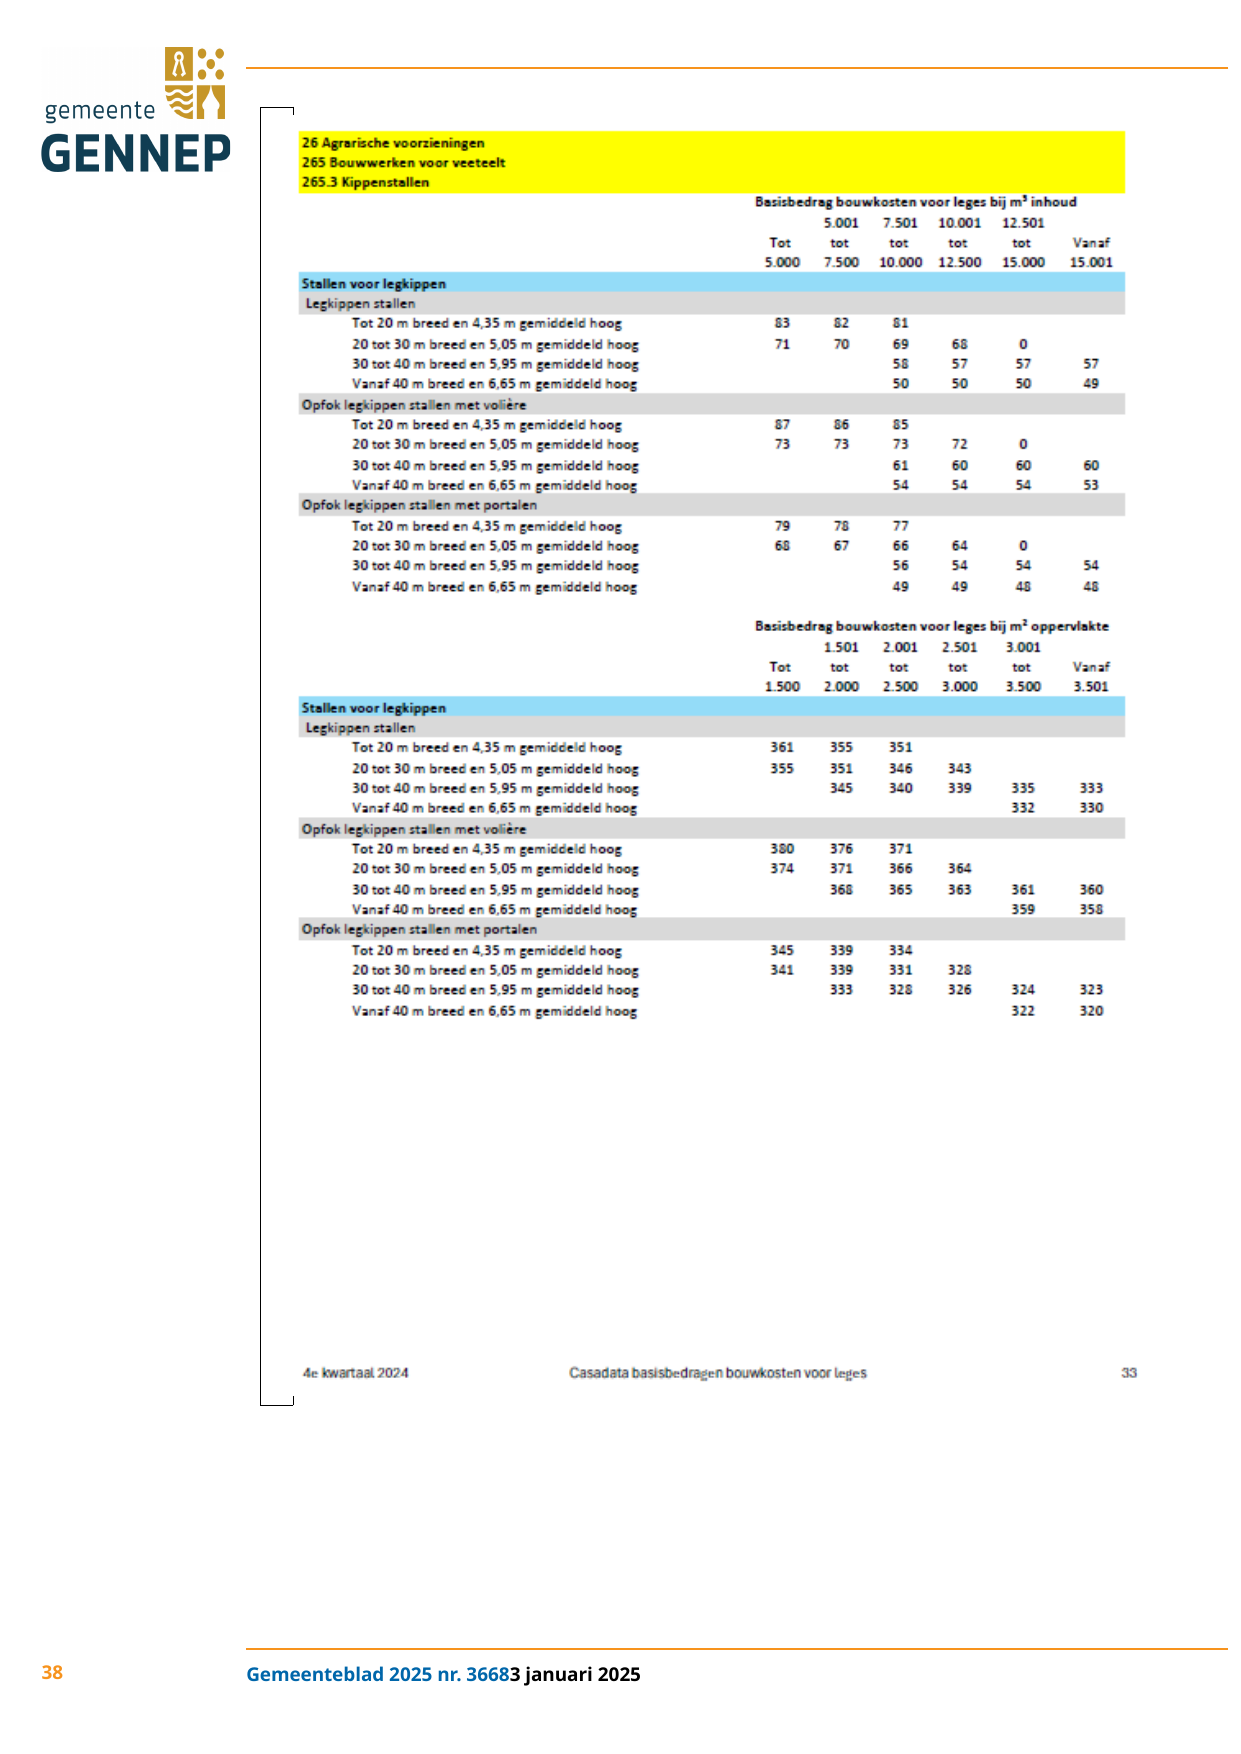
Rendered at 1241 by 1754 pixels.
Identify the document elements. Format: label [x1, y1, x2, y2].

picture [268, 115, 1173, 1396]
picture [41, 47, 231, 172]
